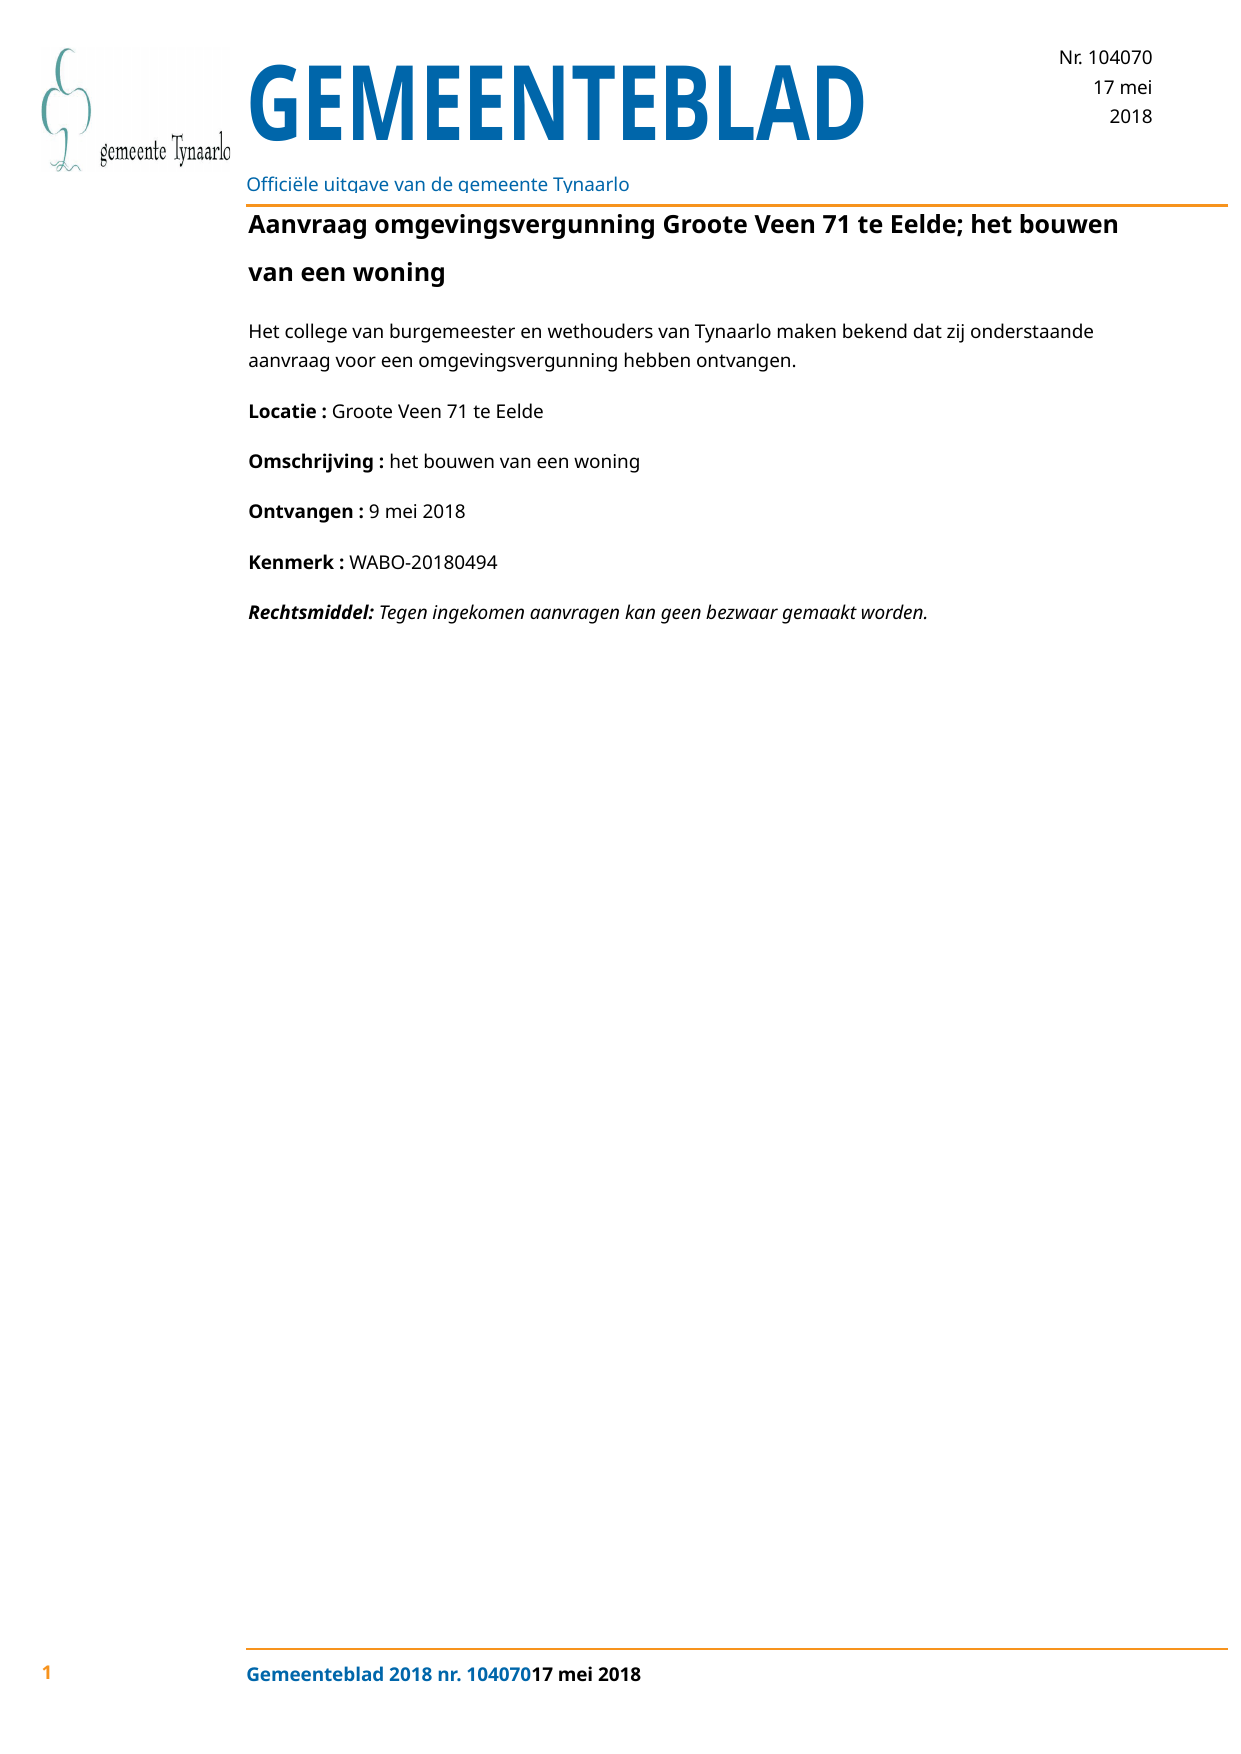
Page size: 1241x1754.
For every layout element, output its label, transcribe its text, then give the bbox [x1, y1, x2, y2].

text Aanvraag omgevingsvergunning Groote Veen 71 te Eelde; het bouwen van een woning [248, 207, 1152, 288]
text Locatie : Groote Veen 71 te Eelde [248, 398, 1152, 424]
text Ontvangen : 9 mei 2018 [248, 499, 1152, 524]
text Omschrijving : het bouwen van een woning [248, 448, 1152, 474]
text Rechtsmiddel: Tegen ingekomen aanvragen kan geen bezwaar gemaakt worden. [248, 599, 1152, 625]
text Het college van burgemeester en wethouders van Tynaarlo maken bekend dat zij onderstaande aanvraag voor een omgevingsvergunning hebben ontvangen. [248, 318, 1152, 373]
text Kenmerk : WABO-20180494 [248, 549, 1152, 575]
picture [41, 47, 231, 172]
